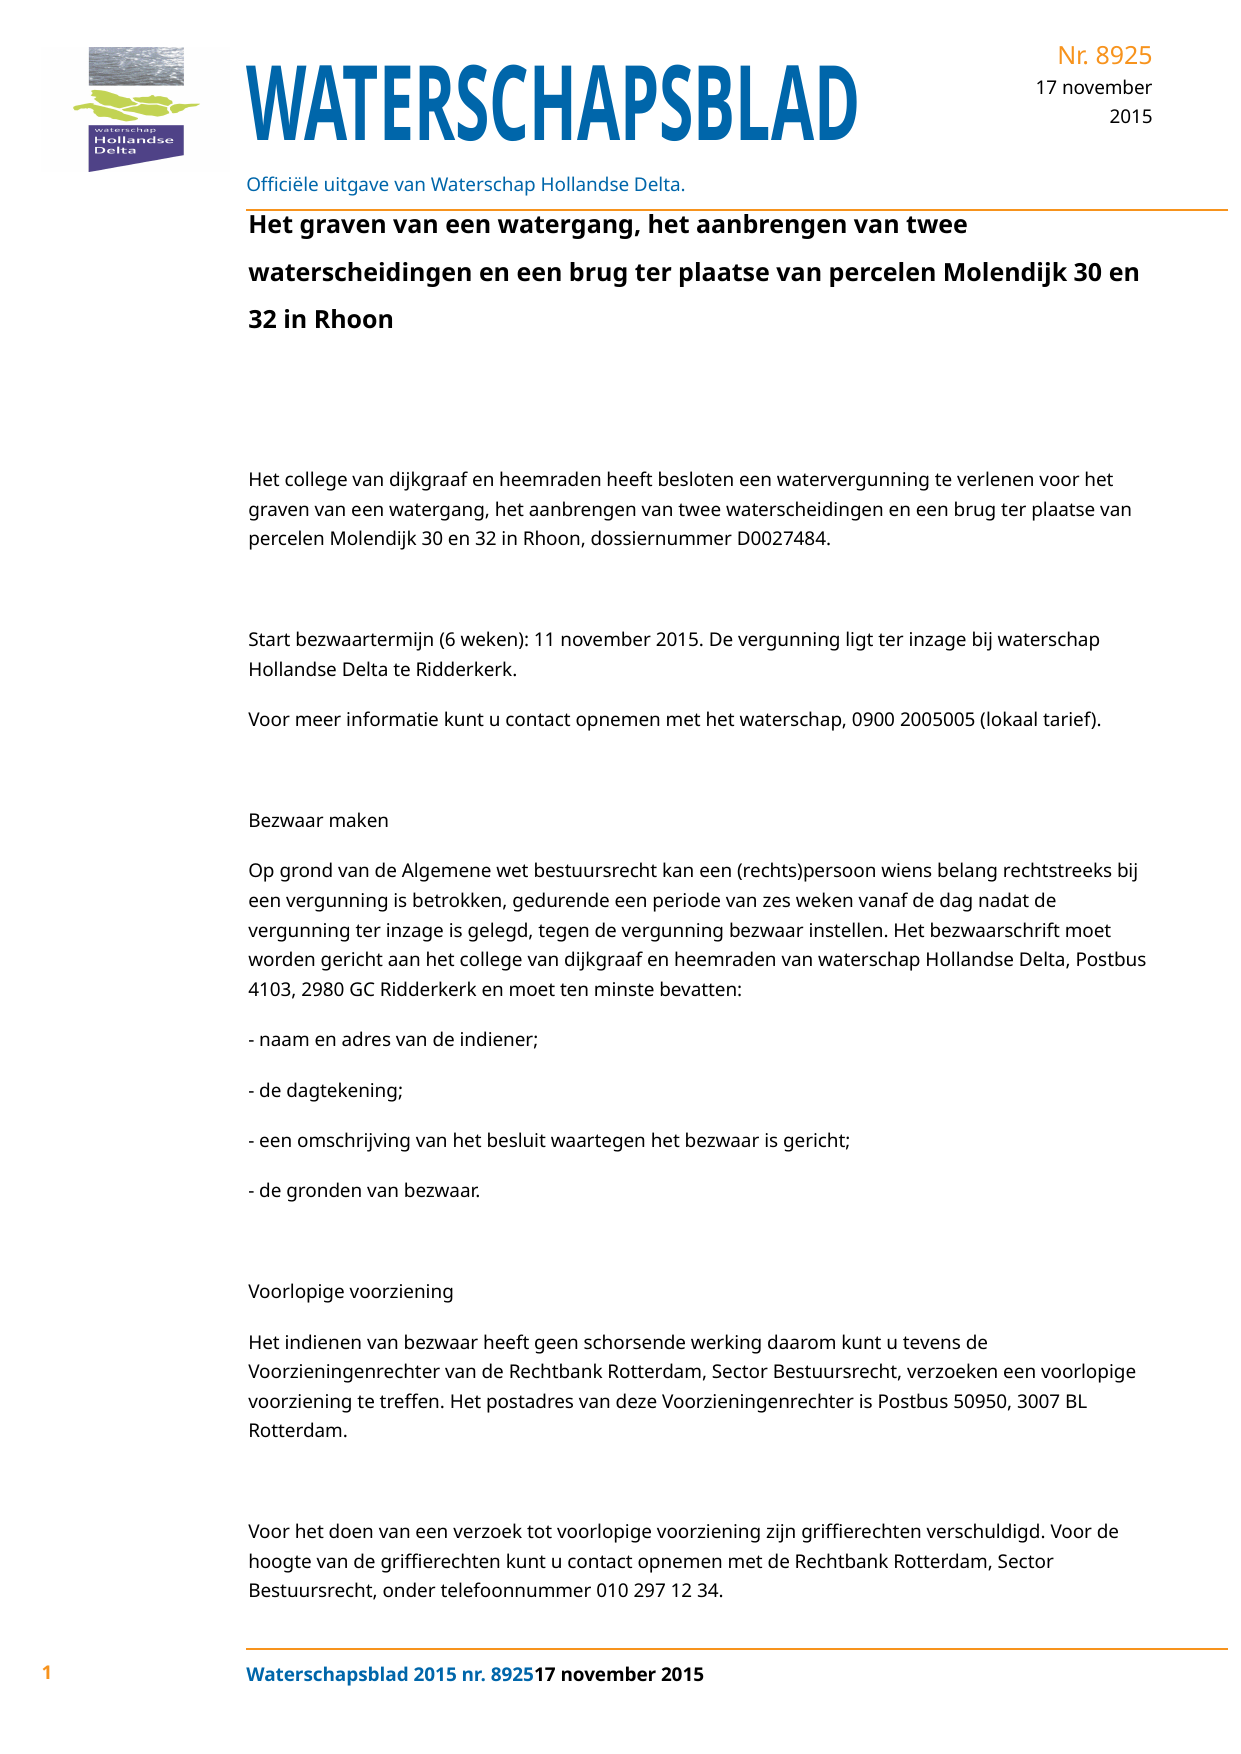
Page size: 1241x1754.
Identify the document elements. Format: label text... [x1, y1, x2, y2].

picture [41, 47, 231, 172]
text Het college van dijkgraaf en heemraden heeft besloten een watervergunning te verlenen voor het graven van een watergang, het aanbrengen van twee waterscheidingen en een brug ter plaatse van percelen Molendijk 30 en 32 in Rhoon, dossiernummer D0027484. [248, 466, 1152, 551]
text Bezwaar maken [248, 807, 1152, 833]
text Op grond van de Algemene wet bestuursrecht kan een (rechts)persoon wiens belang rechtstreeks bij een vergunning is betrokken, gedurende een periode van zes weken vanaf de dag nadat de vergunning ter inzage is gelegd, tegen de vergunning bezwaar instellen. Het bezwaarschrift moet worden gericht aan het college van dijkgraaf en heemraden van waterschap Hollandse Delta, Postbus 4103, 2980 GC Ridderkerk en moet ten minste bevatten: [248, 858, 1152, 1002]
text Voor meer informatie kunt u contact opnemen met het waterschap, 0900 2005005 (lokaal tarief). [248, 706, 1152, 732]
text - een omschrijving van het besluit waartegen het bezwaar is gericht; [248, 1127, 1152, 1153]
text - de gronden van bezwaar. [248, 1178, 1152, 1203]
text Het graven van een watergang, het aanbrengen van twee waterscheidingen en een brug ter plaatse van percelen Molendijk 30 en 32 in Rhoon [248, 211, 1152, 336]
text Voor het doen van een verzoek tot voorlopige voorziening zijn griffierechten verschuldigd. Voor de hoogte van de griffierechten kunt u contact opnemen met de Rechtbank Rotterdam, Sector Bestuursrecht, onder telefoonnummer 010 297 12 34. [248, 1518, 1152, 1603]
text Voorlopige voorziening [248, 1278, 1152, 1304]
text - de dagtekening; [248, 1077, 1152, 1102]
text Het indienen van bezwaar heeft geen schorsende werking daarom kunt u tevens de Voorzieningenrechter van de Rechtbank Rotterdam, Sector Bestuursrecht, verzoeken een voorlopige voorziening te treffen. Het postadres van deze Voorzieningenrechter is Postbus 50950, 3007 BL Rotterdam. [248, 1329, 1152, 1443]
text - naam en adres van de indiener; [248, 1026, 1152, 1052]
text Start bezwaartermijn (6 weken): 11 november 2015. De vergunning ligt ter inzage bij waterschap Hollandse Delta te Ridderkerk. [248, 626, 1152, 682]
